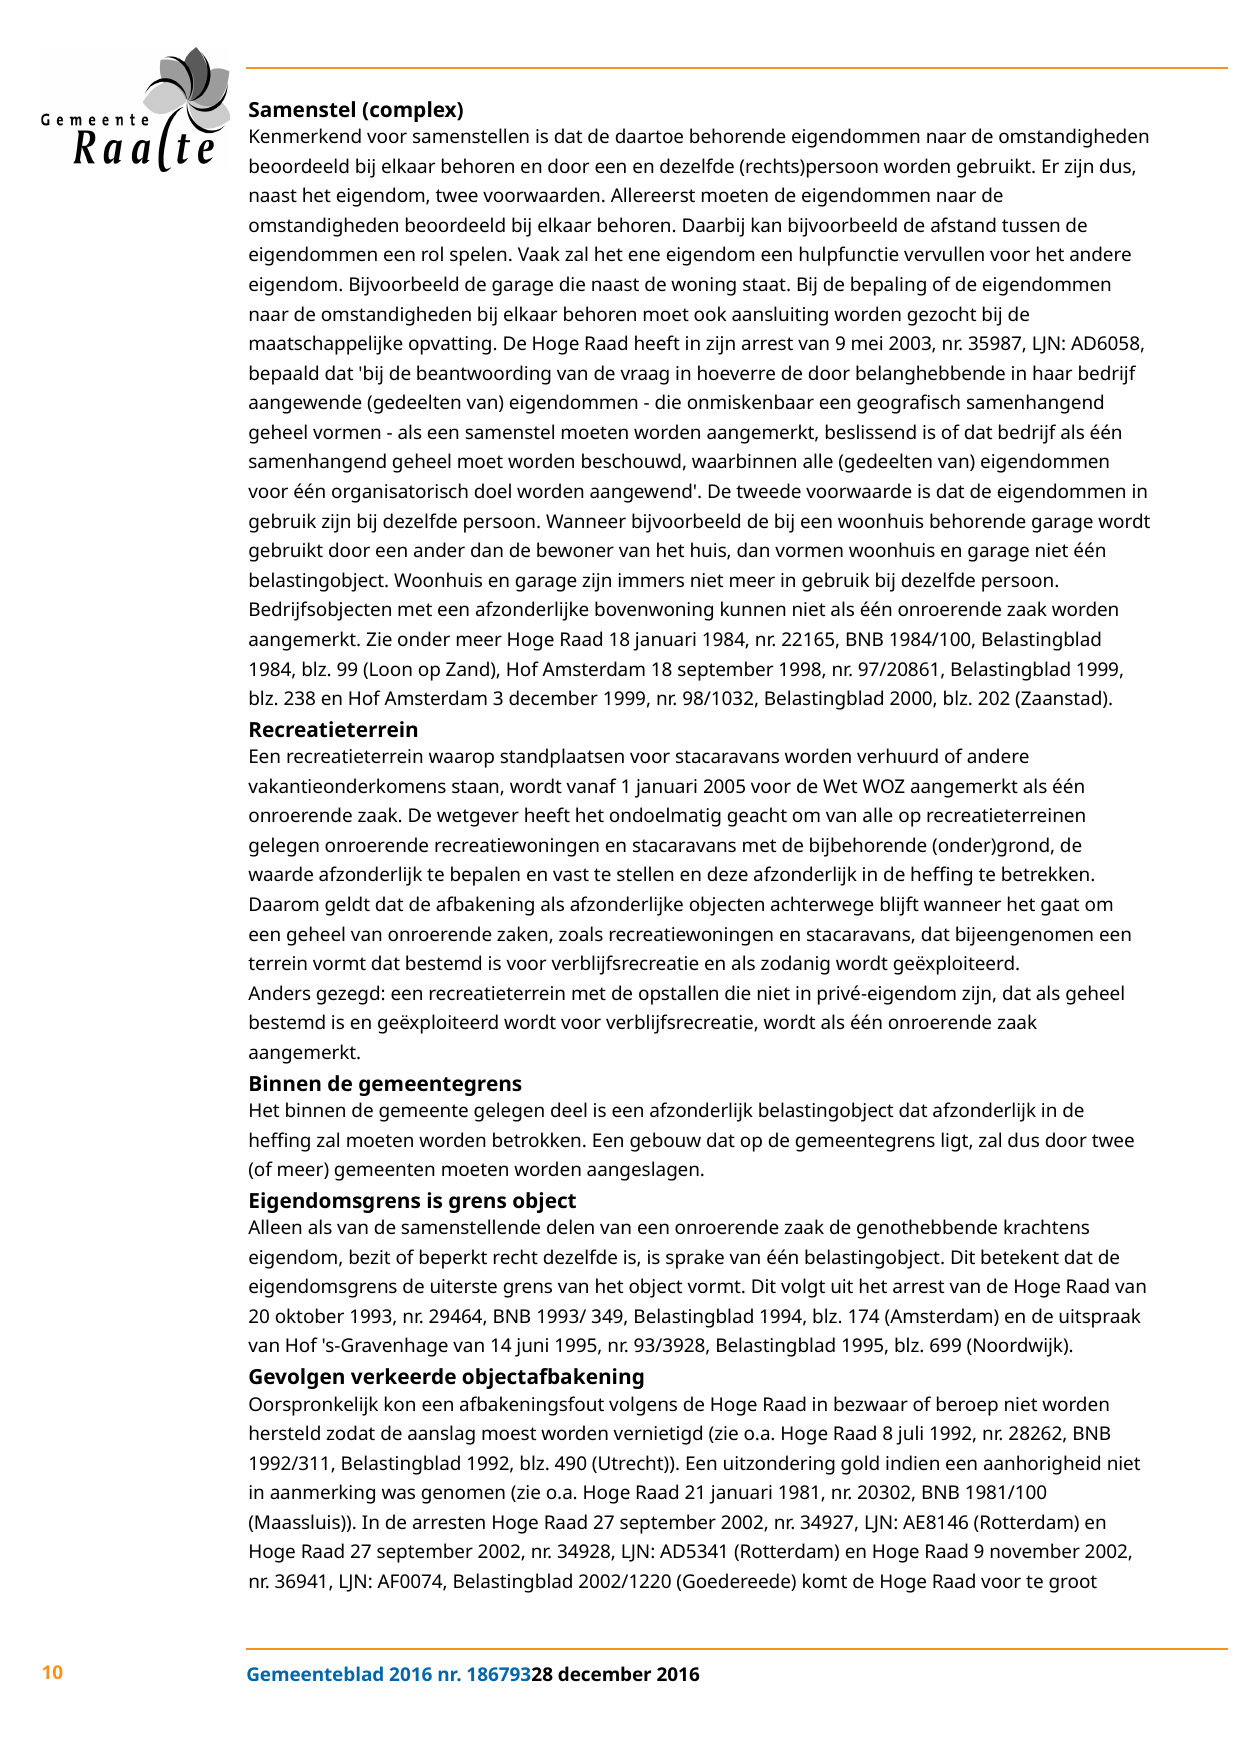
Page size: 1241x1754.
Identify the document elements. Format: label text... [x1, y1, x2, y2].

text Samenstel (complex) [248, 95, 1152, 123]
picture [41, 47, 231, 172]
text Recreatieterrein [248, 715, 1152, 743]
text Binnen de gemeentegrens [248, 1069, 1152, 1097]
text Anders gezegd: een recreatieterrein met de opstallen die niet in privé-eigendom zijn, dat als geheel bestemd is en geëxploiteerd wordt voor verblijfsrecreatie, wordt als één onroerende zaak aangemerkt. [248, 980, 1152, 1065]
text Kenmerkend voor samenstellen is dat de daartoe behorende eigendommen naar de omstandigheden beoordeeld bij elkaar behoren en door een en dezelfde (rechts)persoon worden gebruikt. Er zijn dus, naast het eigendom, twee voorwaarden. Allereerst moeten de eigendommen naar de omstandigheden beoordeeld bij elkaar behoren. Daarbij kan bijvoorbeeld de afstand tussen de eigendommen een rol spelen. Vaak zal het ene eigendom een hulpfunctie vervullen voor het andere eigendom. Bijvoorbeeld de garage die naast de woning staat. Bij de bepaling of de eigendommen naar de omstandigheden bij elkaar behoren moet ook aansluiting worden gezocht bij de maatschappelijke opvatting. De Hoge Raad heeft in zijn arrest van 9 mei 2003, nr. 35987, LJN: AD6058, bepaald dat 'bij de beantwoording van de vraag in hoeverre de door belanghebbende in haar bedrijf aangewende (gedeelten van) eigendommen - die onmiskenbaar een geografisch samenhangend geheel vormen - als een samenstel moeten worden aangemerkt, beslissend is of dat bedrijf als één samenhangend geheel moet worden beschouwd, waarbinnen alle (gedeelten van) eigendommen voor één organisatorisch doel worden aangewend'. De tweede voorwaarde is dat de eigendommen in gebruik zijn bij dezelfde persoon. Wanneer bijvoorbeeld de bij een woonhuis behorende garage wordt gebruikt door een ander dan de bewoner van het huis, dan vormen woonhuis en garage niet één belastingobject. Woonhuis en garage zijn immers niet meer in gebruik bij dezelfde persoon. Bedrijfsobjecten met een afzonderlijke bovenwoning kunnen niet als één onroerende zaak worden aangemerkt. Zie onder meer Hoge Raad 18 januari 1984, nr. 22165, BNB 1984/100, Belastingblad 1984, blz. 99 (Loon op Zand), Hof Amsterdam 18 september 1998, nr. 97/20861, Belastingblad 1999, blz. 238 en Hof Amsterdam 3 december 1999, nr. 98/1032, Belastingblad 2000, blz. 202 (Zaanstad). [248, 123, 1152, 711]
text Alleen als van de samenstellende delen van een onroerende zaak de genothebbende krachtens eigendom, bezit of beperkt recht dezelfde is, is sprake van één belastingobject. Dit betekent dat de eigendomsgrens de uiterste grens van het object vormt. Dit volgt uit het arrest van de Hoge Raad van 20 oktober 1993, nr. 29464, BNB 1993/ 349, Belastingblad 1994, blz. 174 (Amsterdam) en de uitspraak van Hof 's-Gravenhage van 14 juni 1995, nr. 93/3928, Belastingblad 1995, blz. 699 (Noordwijk). [248, 1214, 1152, 1358]
text Gevolgen verkeerde objectafbakening [248, 1362, 1152, 1391]
text Een recreatieterrein waarop standplaatsen voor stacaravans worden verhuurd of andere vakantieonderkomens staan, wordt vanaf 1 januari 2005 voor de Wet WOZ aangemerkt als één onroerende zaak. De wetgever heeft het ondoelmatig geacht om van alle op recreatieterreinen gelegen onroerende recreatiewoningen en stacaravans met de bijbehorende (onder)grond, de waarde afzonderlijk te bepalen en vast te stellen en deze afzonderlijk in de heffing te betrekken. Daarom geldt dat de afbakening als afzonderlijke objecten achterwege blijft wanneer het gaat om een geheel van onroerende zaken, zoals recreatiewoningen en stacaravans, dat bijeengenomen een terrein vormt dat bestemd is voor verblijfsrecreatie en als zodanig wordt geëxploiteerd. [248, 743, 1152, 976]
text Eigendomsgrens is grens object [248, 1186, 1152, 1214]
text Oorspronkelijk kon een afbakeningsfout volgens de Hoge Raad in bezwaar of beroep niet worden hersteld zodat de aanslag moest worden vernietigd (zie o.a. Hoge Raad 8 juli 1992, nr. 28262, BNB 1992/311, Belastingblad 1992, blz. 490 (Utrecht)). Een uitzondering gold indien een aanhorigheid niet in aanmerking was genomen (zie o.a. Hoge Raad 21 januari 1981, nr. 20302, BNB 1981/100 (Maassluis)). In de arresten Hoge Raad 27 september 2002, nr. 34927, LJN: AE8146 (Rotterdam) en Hoge Raad 27 september 2002, nr. 34928, LJN: AD5341 (Rotterdam) en Hoge Raad 9 november 2002, nr. 36941, LJN: AF0074, Belastingblad 2002/1220 (Goedereede) komt de Hoge Raad voor te groot [248, 1391, 1152, 1594]
text Het binnen de gemeente gelegen deel is een afzonderlijk belastingobject dat afzonderlijk in de heffing zal moeten worden betrokken. Een gebouw dat op de gemeentegrens ligt, zal dus door twee (of meer) gemeenten moeten worden aangeslagen. [248, 1097, 1152, 1182]
